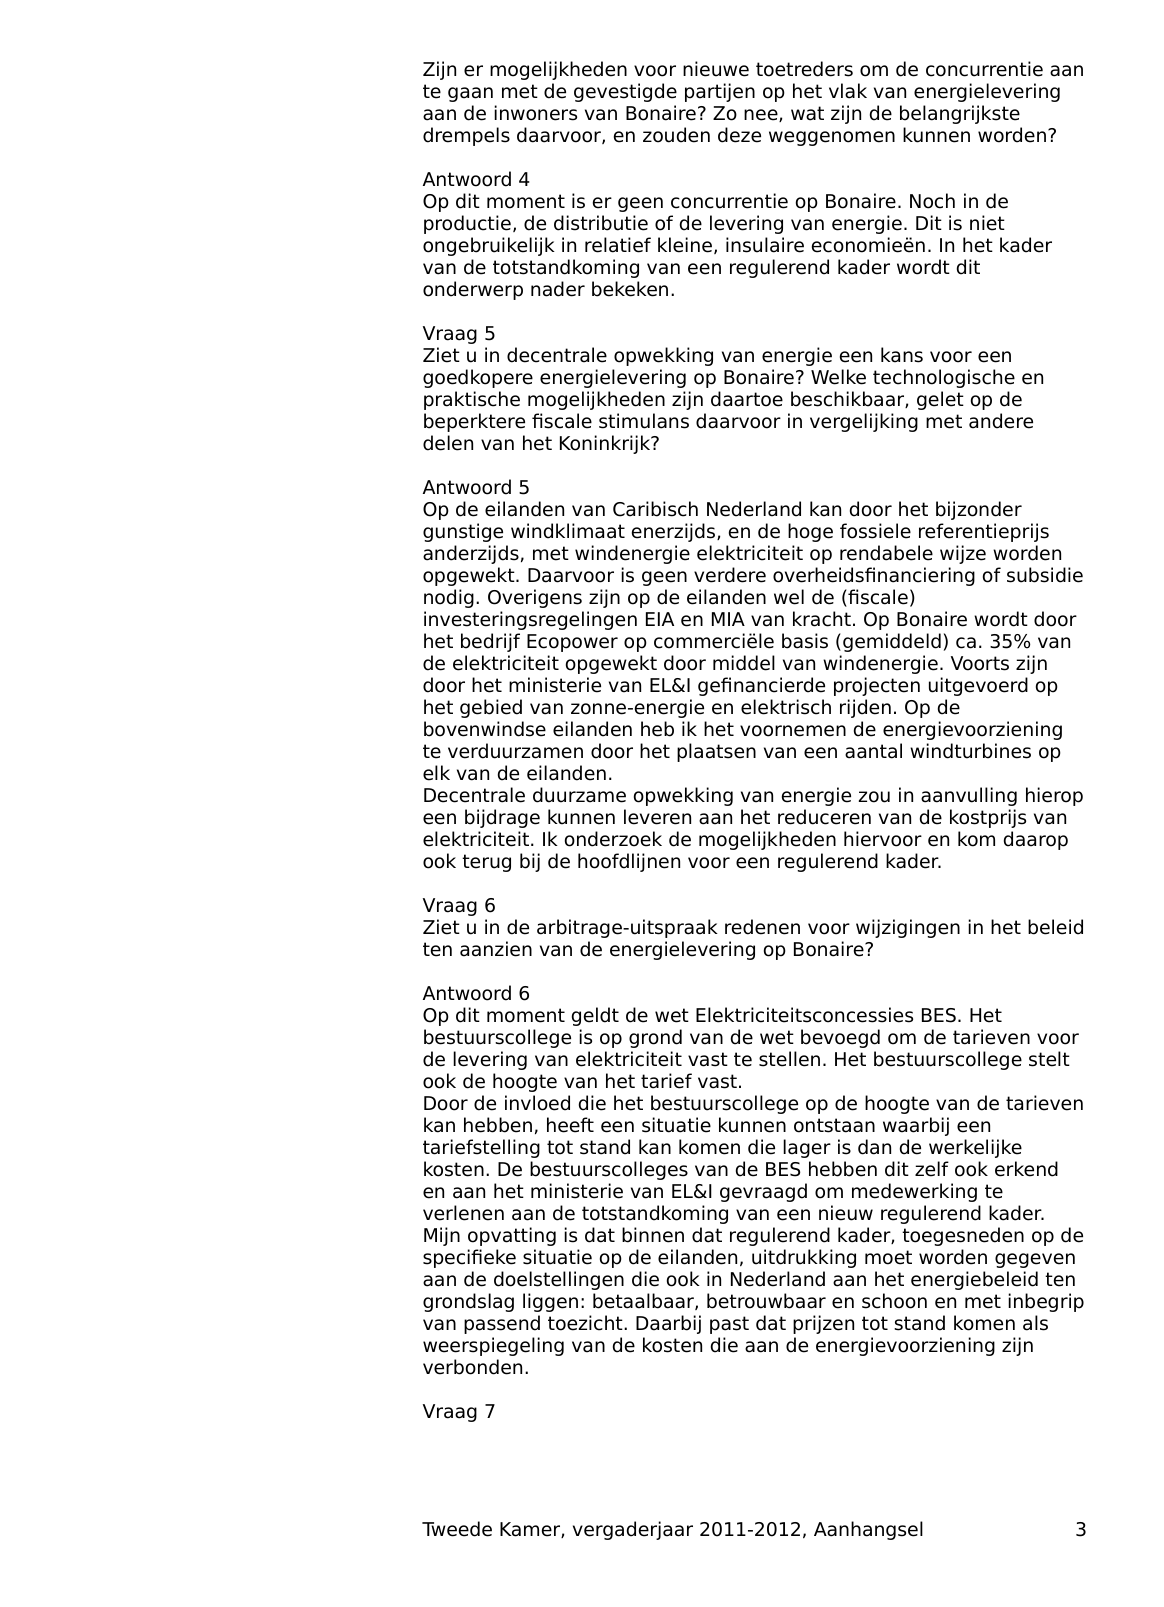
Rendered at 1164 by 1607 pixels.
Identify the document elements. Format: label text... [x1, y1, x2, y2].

text Decentrale duurzame opwekking van energie zou in aanvulling hierop een bijdrage kunnen leveren aan het reduceren van de kostprijs van elektriciteit. Ik onderzoek de mogelijkheden hiervoor en kom daarop ook terug bij de hoofdlijnen voor een regulerend kader. [422, 785, 1087, 873]
text Op dit moment geldt de wet Elektriciteitsconcessies BES. Het bestuurscollege is op grond van de wet bevoegd om de tarieven voor de levering van elektriciteit vast te stellen. Het bestuurscollege stelt ook de hoogte van het tarief vast. [422, 1005, 1087, 1093]
text Op dit moment is er geen concurrentie op Bonaire. Noch in de productie, de distributie of de levering van energie. Dit is niet ongebruikelijk in relatief kleine, insulaire economieën. In het kader van de totstandkoming van een regulerend kader wordt dit onderwerp nader bekeken. [422, 191, 1087, 301]
text Vraag 5 [422, 323, 1087, 345]
text Door de invloed die het bestuurscollege op de hoogte van de tarieven kan hebben, heeft een situatie kunnen ontstaan waarbij een tariefstelling tot stand kan komen die lager is dan de werkelijke kosten. De bestuurscolleges van de BES hebben dit zelf ook erkend en aan het ministerie van EL&I gevraagd om medewerking te verlenen aan de totstandkoming van een nieuw regulerend kader. Mijn opvatting is dat binnen dat regulerend kader, toegesneden op de specifieke situatie op de eilanden, uitdrukking moet worden gegeven aan de doelstellingen die ook in Nederland aan het energiebeleid ten grondslag liggen: betaalbaar, betrouwbaar en schoon en met inbegrip van passend toezicht. Daarbij past dat prijzen tot stand komen als weerspiegeling van de kosten die aan de energievoorziening zijn verbonden. [422, 1093, 1087, 1379]
text Vraag 6 [422, 895, 1087, 917]
text Antwoord 6 [422, 983, 1087, 1005]
text Op de eilanden van Caribisch Nederland kan door het bijzonder gunstige windklimaat enerzijds, en de hoge fossiele referentieprijs anderzijds, met windenergie elektriciteit op rendabele wijze worden opgewekt. Daarvoor is geen verdere overheidsfinanciering of subsidie nodig. Overigens zijn op de eilanden wel de (fiscale) investeringsregelingen EIA en MIA van kracht. Op Bonaire wordt door het bedrijf Ecopower op commerciële basis (gemiddeld) ca. 35% van de elektriciteit opgewekt door middel van windenergie. Voorts zijn door het ministerie van EL&I gefinancierde projecten uitgevoerd op het gebied van zonne-energie en elektrisch rijden. Op de bovenwindse eilanden heb ik het voornemen de energievoorziening te verduurzamen door het plaatsen van een aantal windturbines op elk van de eilanden. [422, 499, 1087, 785]
text Ziet u in de arbitrage-uitspraak redenen voor wijzigingen in het beleid ten aanzien van de energielevering op Bonaire? [422, 917, 1087, 961]
text Ziet u in decentrale opwekking van energie een kans voor een goedkopere energielevering op Bonaire? Welke technologische en praktische mogelijkheden zijn daartoe beschikbaar, gelet op de beperktere fiscale stimulans daarvoor in vergelijking met andere delen van het Koninkrijk? [422, 345, 1087, 455]
text Zijn er mogelijkheden voor nieuwe toetreders om de concurrentie aan te gaan met de gevestigde partijen op het vlak van energielevering aan de inwoners van Bonaire? Zo nee, wat zijn de belangrijkste drempels daarvoor, en zouden deze weggenomen kunnen worden? [422, 59, 1087, 147]
text Antwoord 5 [422, 477, 1087, 499]
text Antwoord 4 [422, 169, 1087, 191]
text Vraag 7 [422, 1401, 1087, 1423]
